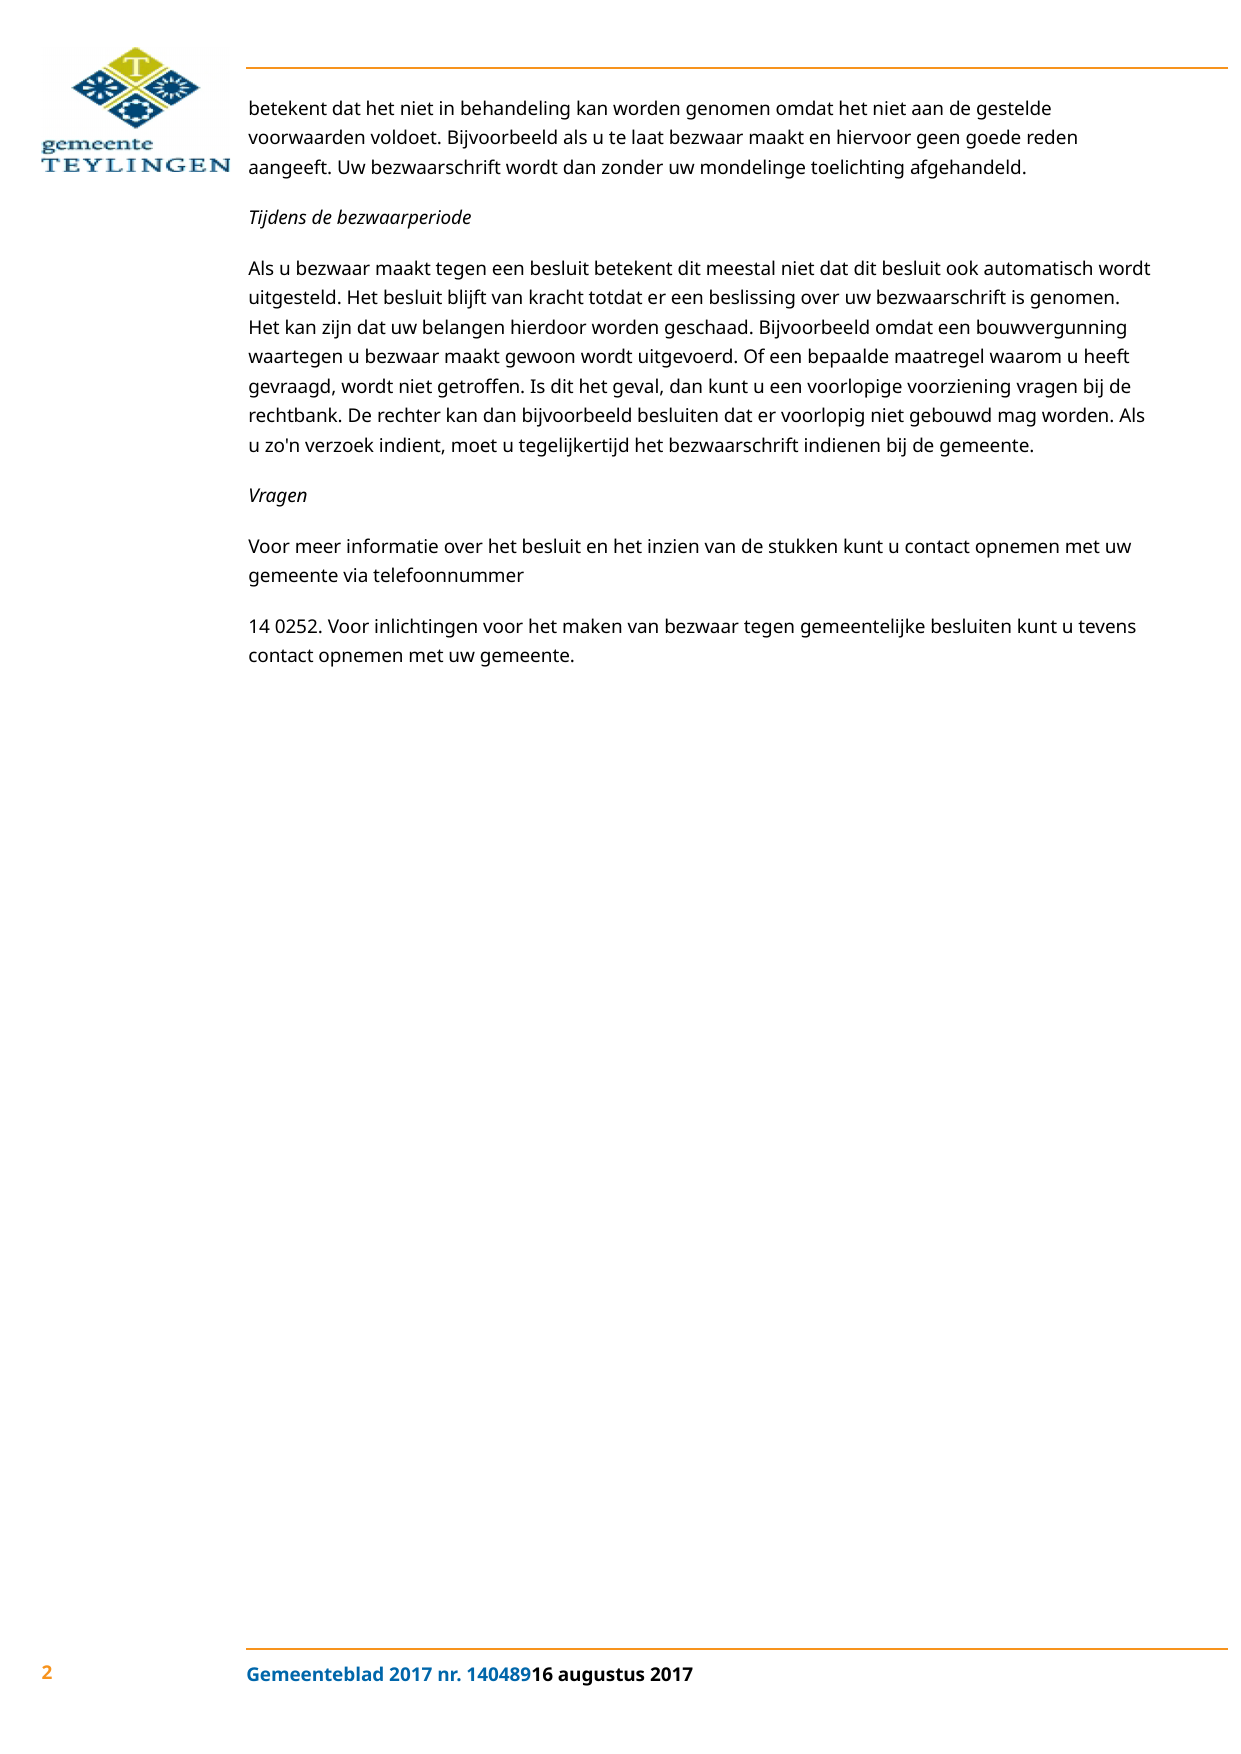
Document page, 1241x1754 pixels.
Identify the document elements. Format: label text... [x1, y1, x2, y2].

text Voor meer informatie over het besluit en het inzien van de stukken kunt u contact opnemen met uw gemeente via telefoonnummer [248, 533, 1152, 588]
picture [41, 47, 231, 172]
text Vragen [248, 483, 1152, 508]
text betekent dat het niet in behandeling kan worden genomen omdat het niet aan de gestelde voorwaarden voldoet. Bijvoorbeeld als u te laat bezwaar maakt en hiervoor geen goede reden aangeeft. Uw bezwaarschrift wordt dan zonder uw mondelinge toelichting afgehandeld. [248, 95, 1152, 180]
text Als u bezwaar maakt tegen een besluit betekent dit meestal niet dat dit besluit ook automatisch wordt uitgesteld. Het besluit blijft van kracht totdat er een beslissing over uw bezwaarschrift is genomen. Het kan zijn dat uw belangen hierdoor worden geschaad. Bijvoorbeeld omdat een bouwvergunning waartegen u bezwaar maakt gewoon wordt uitgevoerd. Of een bepaalde maatregel waarom u heeft gevraagd, wordt niet getroffen. Is dit het geval, dan kunt u een voorlopige voorziening vragen bij de rechtbank. De rechter kan dan bijvoorbeeld besluiten dat er voorlopig niet gebouwd mag worden. Als u zo'n verzoek indient, moet u tegelijkertijd het bezwaarschrift indienen bij de gemeente. [248, 255, 1152, 458]
text Tijdens de bezwaarperiode [248, 204, 1152, 230]
text 14 0252. Voor inlichtingen voor het maken van bezwaar tegen gemeentelijke besluiten kunt u tevens contact opnemen met uw gemeente. [248, 613, 1152, 668]
